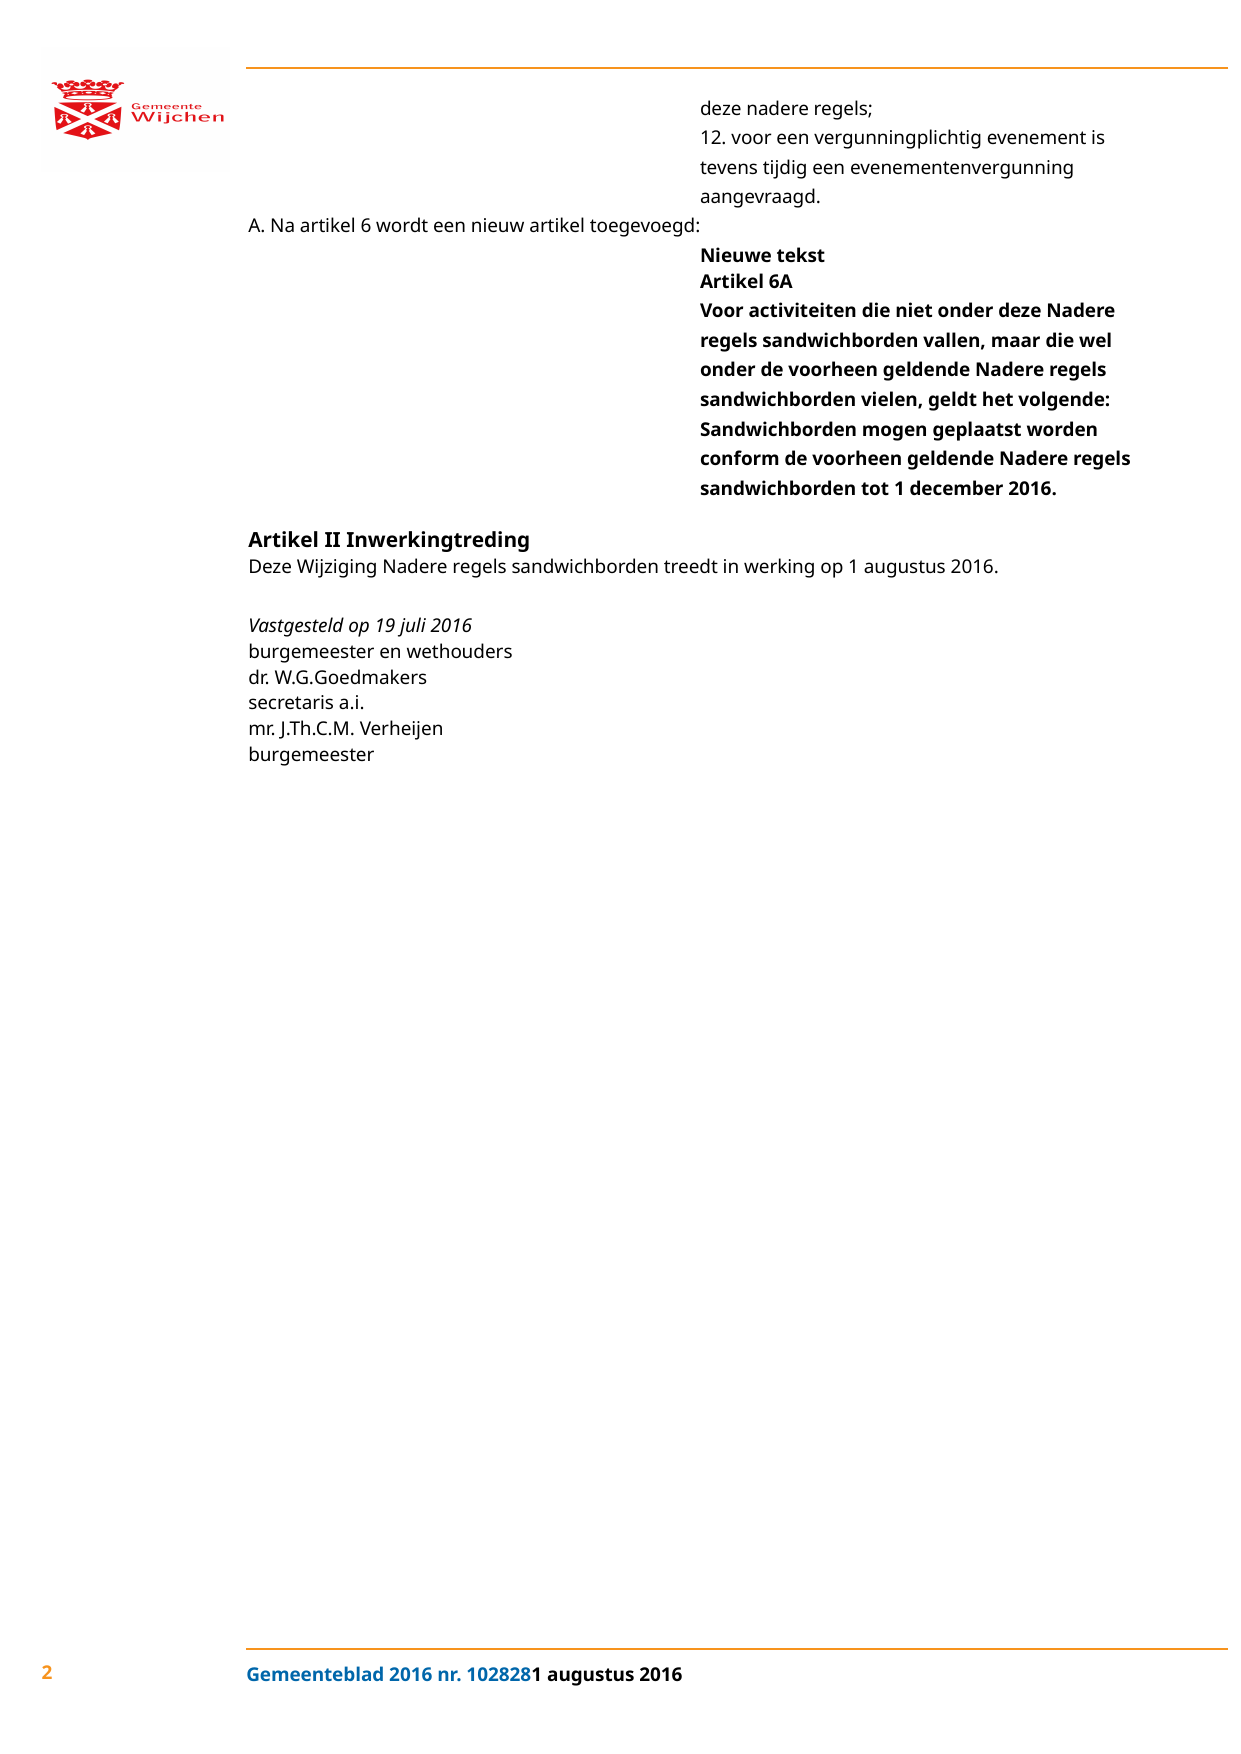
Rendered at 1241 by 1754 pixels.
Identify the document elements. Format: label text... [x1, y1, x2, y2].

table_cell [248, 95, 700, 209]
text burgemeester [248, 741, 1152, 767]
table_cell [248, 268, 700, 501]
table_header [248, 242, 700, 268]
picture [41, 47, 231, 172]
text mr. J.Th.C.M. Verheijen [248, 715, 1152, 741]
text Deze Wijziging Nadere regels sandwichborden treedt in werking op 1 augustus 2016. [248, 553, 1152, 579]
table_cell deze nadere regels; 12. voor een vergunningplichtig evenement is tevens tijdig een evenementenvergunning aangevraagd. [700, 95, 1152, 209]
text secretaris a.i. [248, 689, 1152, 715]
table_cell Artikel 6A Voor activiteiten die niet onder deze Nadere regels sandwichborden vallen, maar die wel onder de voorheen geldende Nadere regels sandwichborden vielen, geldt het volgende: Sandwichborden mogen geplaatst worden conform de voorheen geldende Nadere regels sandwichborden tot 1 december 2016. [700, 268, 1152, 501]
text Vastgesteld op 19 juli 2016 [248, 612, 1152, 638]
text Artikel II Inwerkingtreding [248, 525, 1152, 553]
text A. Na artikel 6 wordt een nieuw artikel toegevoegd: [248, 212, 1152, 238]
text burgemeester en wethouders [248, 638, 1152, 664]
text dr. W.G.Goedmakers [248, 664, 1152, 689]
table_header Nieuwe tekst [700, 242, 1152, 268]
